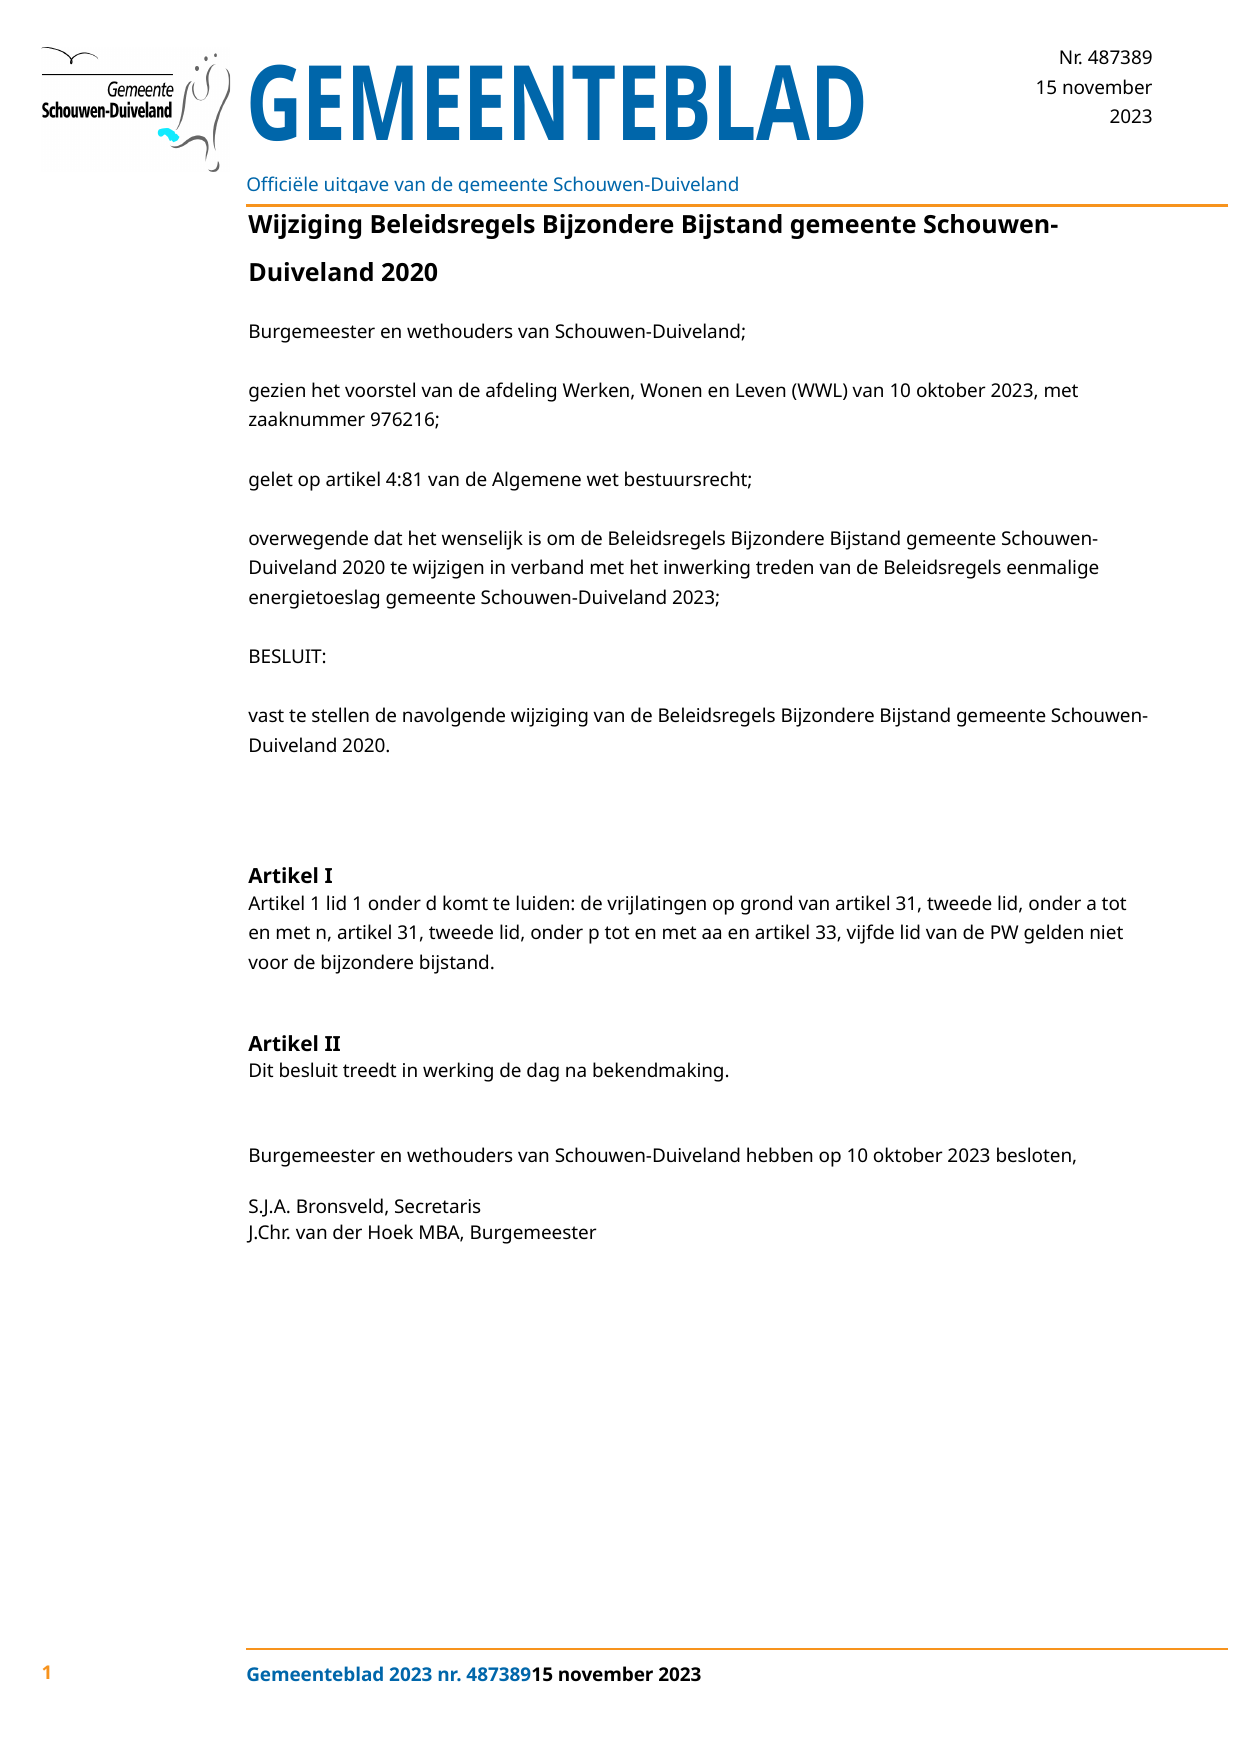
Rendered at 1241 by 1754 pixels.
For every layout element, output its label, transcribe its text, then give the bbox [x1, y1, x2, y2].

text Artikel II [248, 1029, 1152, 1057]
text overwegende dat het wenselijk is om de Beleidsregels Bijzondere Bijstand gemeente Schouwen-Duiveland 2020 te wijzigen in verband met het inwerking treden van de Beleidsregels eenmalige energietoeslag gemeente Schouwen-Duiveland 2023; [248, 525, 1152, 610]
text J.Chr. van der Hoek MBA, Burgemeester [248, 1219, 1152, 1245]
text Dit besluit treedt in werking de dag na bekendmaking. [248, 1057, 1152, 1083]
text Artikel I [248, 861, 1152, 890]
text Artikel 1 lid 1 onder d komt te luiden: de vrijlatingen op grond van artikel 31, tweede lid, onder a tot en met n, artikel 31, tweede lid, onder p tot en met aa en artikel 33, vijfde lid van de PW gelden niet voor de bijzondere bijstand. [248, 890, 1152, 975]
text BESLUIT: [248, 643, 1152, 669]
text Burgemeester en wethouders van Schouwen-Duiveland; [248, 318, 1152, 344]
text Wijziging Beleidsregels Bijzondere Bijstand gemeente Schouwen-Duiveland 2020 [248, 207, 1152, 288]
text gelet op artikel 4:81 van de Algemene wet bestuursrecht; [248, 466, 1152, 492]
text S.J.A. Bronsveld, Secretaris [248, 1194, 1152, 1219]
text Burgemeester en wethouders van Schouwen-Duiveland hebben op 10 oktober 2023 besloten, [248, 1142, 1152, 1168]
picture [41, 47, 231, 172]
text vast te stellen de navolgende wijziging van de Beleidsregels Bijzondere Bijstand gemeente Schouwen-Duiveland 2020. [248, 702, 1152, 758]
text gezien het voorstel van de afdeling Werken, Wonen en Leven (WWL) van 10 oktober 2023, met zaaknummer 976216; [248, 377, 1152, 432]
